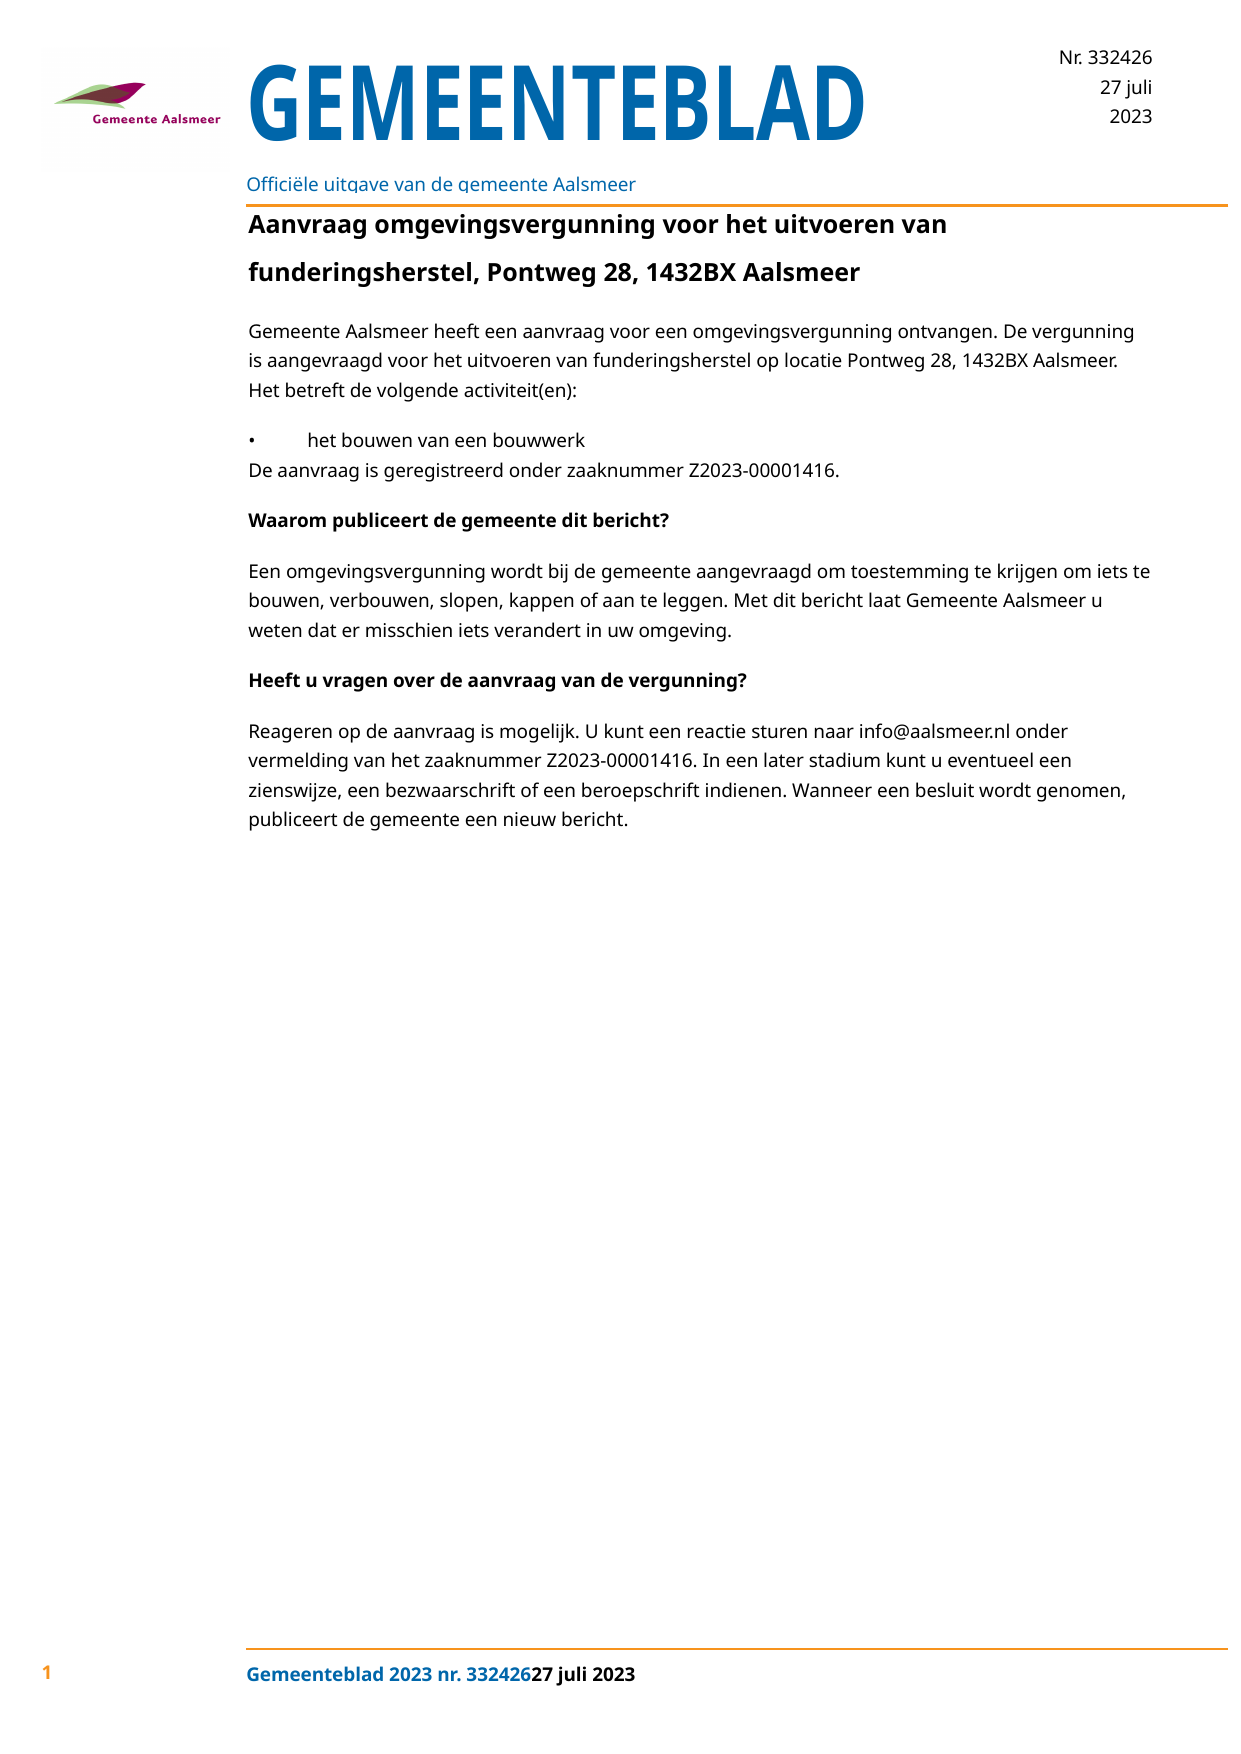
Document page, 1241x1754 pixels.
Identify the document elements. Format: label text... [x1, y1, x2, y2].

text De aanvraag is geregistreerd onder zaaknummer Z2023-00001416. [248, 457, 1152, 483]
text Een omgevingsvergunning wordt bij de gemeente aangevraagd om toestemming te krijgen om iets te bouwen, verbouwen, slopen, kappen of aan te leggen. Met dit bericht laat Gemeente Aalsmeer u weten dat er misschien iets verandert in uw omgeving. [248, 558, 1152, 643]
list het bouwen van een bouwwerk [248, 427, 1152, 453]
text Aanvraag omgevingsvergunning voor het uitvoeren van funderingsherstel, Pontweg 28, 1432BX Aalsmeer [248, 207, 1152, 288]
text Waarom publiceert de gemeente dit bericht? [248, 507, 1152, 533]
text Heeft u vragen over de aanvraag van de vergunning? [248, 667, 1152, 693]
text Reageren op de aanvraag is mogelijk. U kunt een reactie sturen naar info@aalsmeer.nl onder vermelding van het zaaknummer Z2023-00001416. In een later stadium kunt u eventueel een zienswijze, een bezwaarschrift of een beroepschrift indienen. Wanneer een besluit wordt genomen, publiceert de gemeente een nieuw bericht. [248, 718, 1152, 832]
text Gemeente Aalsmeer heeft een aanvraag voor een omgevingsvergunning ontvangen. De vergunning is aangevraagd voor het uitvoeren van funderingsherstel op locatie Pontweg 28, 1432BX Aalsmeer. Het betreft de volgende activiteit(en): [248, 318, 1152, 403]
picture [41, 47, 231, 172]
